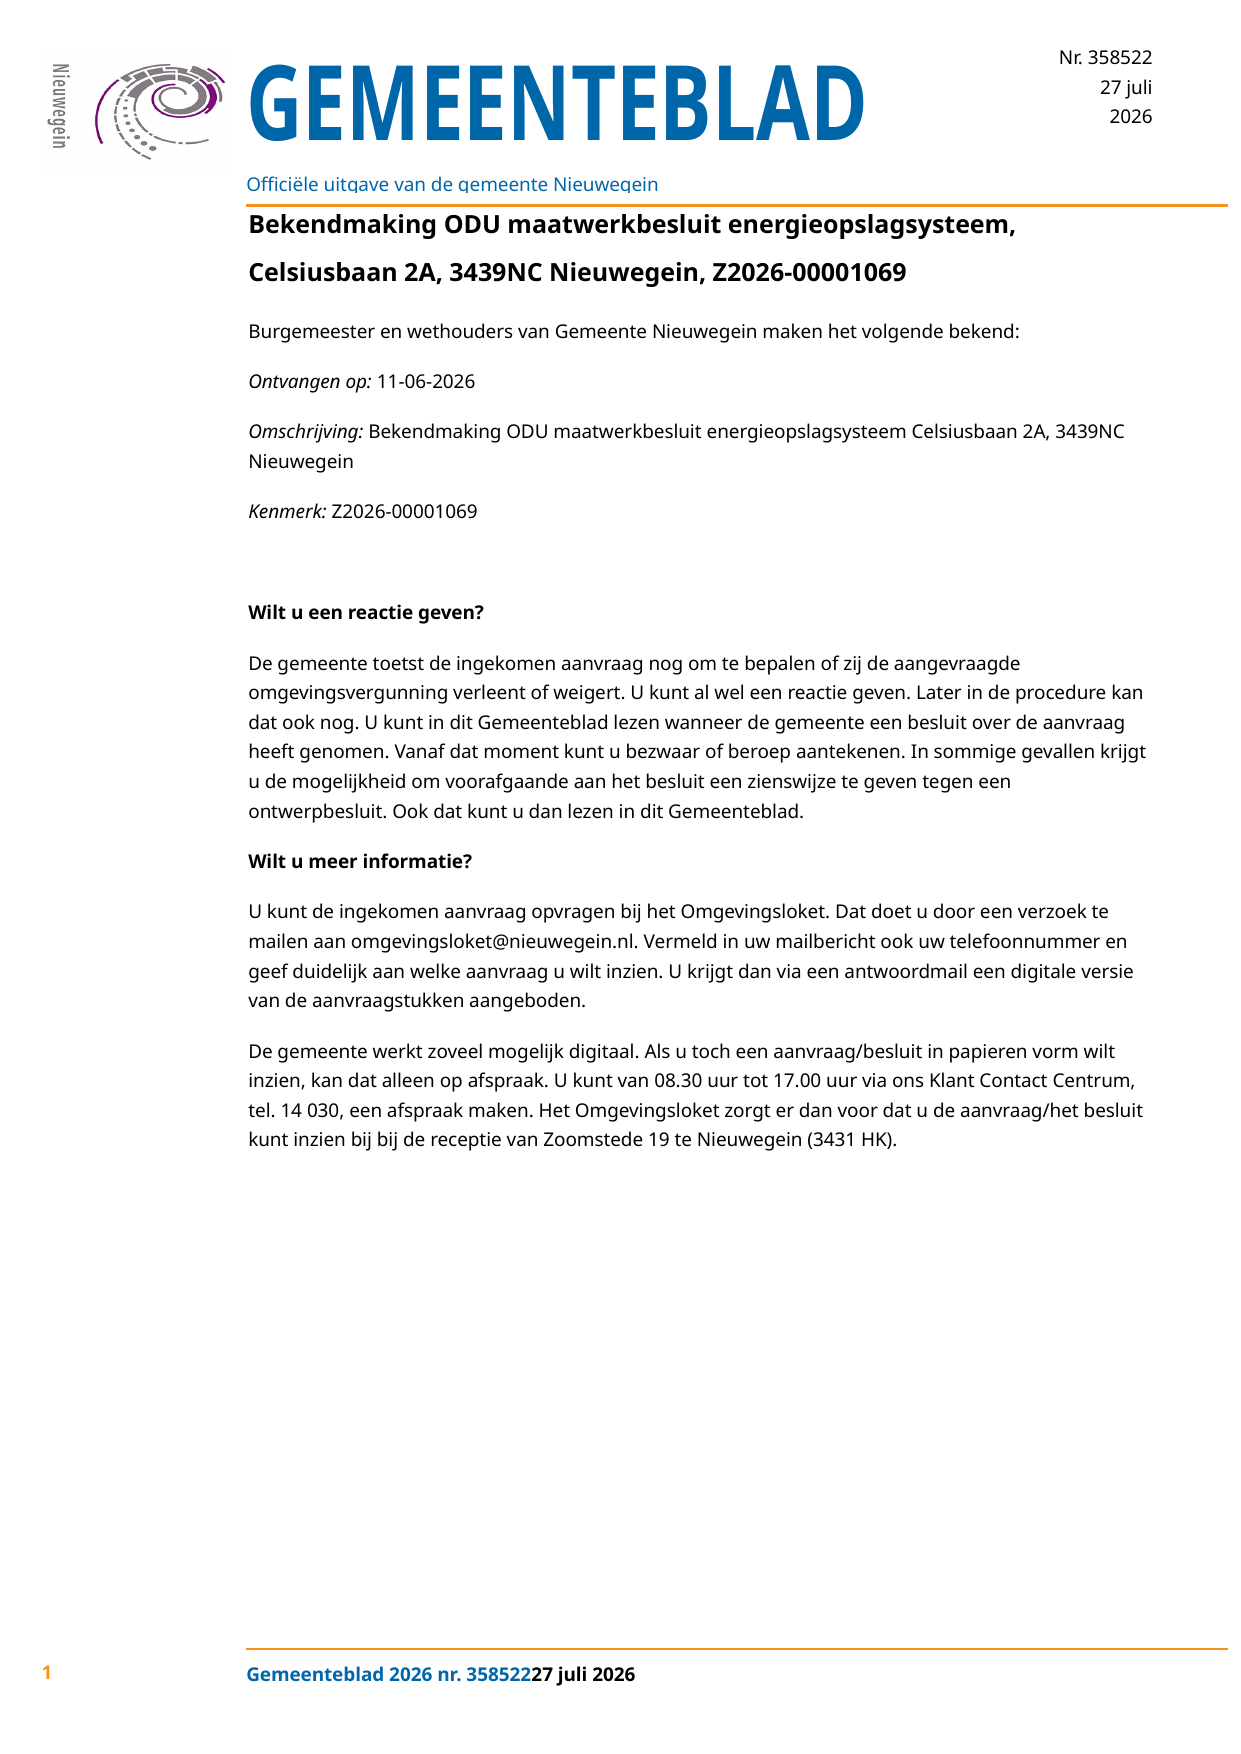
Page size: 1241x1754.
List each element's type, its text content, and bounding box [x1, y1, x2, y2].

text Bekendmaking ODU maatwerkbesluit energieopslagsysteem, Celsiusbaan 2A, 3439NC Nieuwegein, Z2026-00001069 [248, 207, 1152, 288]
text Kenmerk: Z2026-00001069 [248, 499, 1152, 524]
picture [41, 47, 231, 172]
text Wilt u meer informatie? [248, 848, 1152, 874]
text Ontvangen op: 11-06-2026 [248, 368, 1152, 394]
text U kunt de ingekomen aanvraag opvragen bij het Omgevingsloket. Dat doet u door een verzoek te mailen aan omgevingsloket@nieuwegein.nl. Vermeld in uw mailbericht ook uw telefoonnummer en geef duidelijk aan welke aanvraag u wilt inzien. U krijgt dan via een antwoordmail een digitale versie van de aanvraagstukken aangeboden. [248, 899, 1152, 1013]
text Burgemeester en wethouders van Gemeente Nieuwegein maken het volgende bekend: [248, 318, 1152, 344]
text Omschrijving: Bekendmaking ODU maatwerkbesluit energieopslagsysteem Celsiusbaan 2A, 3439NC Nieuwegein [248, 419, 1152, 474]
text De gemeente werkt zoveel mogelijk digitaal. Als u toch een aanvraag/besluit in papieren vorm wilt inzien, kan dat alleen op afspraak. U kunt van 08.30 uur tot 17.00 uur via ons Klant Contact Centrum, tel. 14 030, een afspraak maken. Het Omgevingsloket zorgt er dan voor dat u de aanvraag/het besluit kunt inzien bij bij de receptie van Zoomstede 19 te Nieuwegein (3431 HK). [248, 1038, 1152, 1152]
text De gemeente toetst de ingekomen aanvraag nog om te bepalen of zij de aangevraagde omgevingsvergunning verleent of weigert. U kunt al wel een reactie geven. Later in de procedure kan dat ook nog. U kunt in dit Gemeenteblad lezen wanneer de gemeente een besluit over de aanvraag heeft genomen. Vanaf dat moment kunt u bezwaar of beroep aantekenen. In sommige gevallen krijgt u de mogelijkheid om voorafgaande aan het besluit een zienswijze te geven tegen een ontwerpbesluit. Ook dat kunt u dan lezen in dit Gemeenteblad. [248, 650, 1152, 824]
text Wilt u een reactie geven? [248, 599, 1152, 625]
